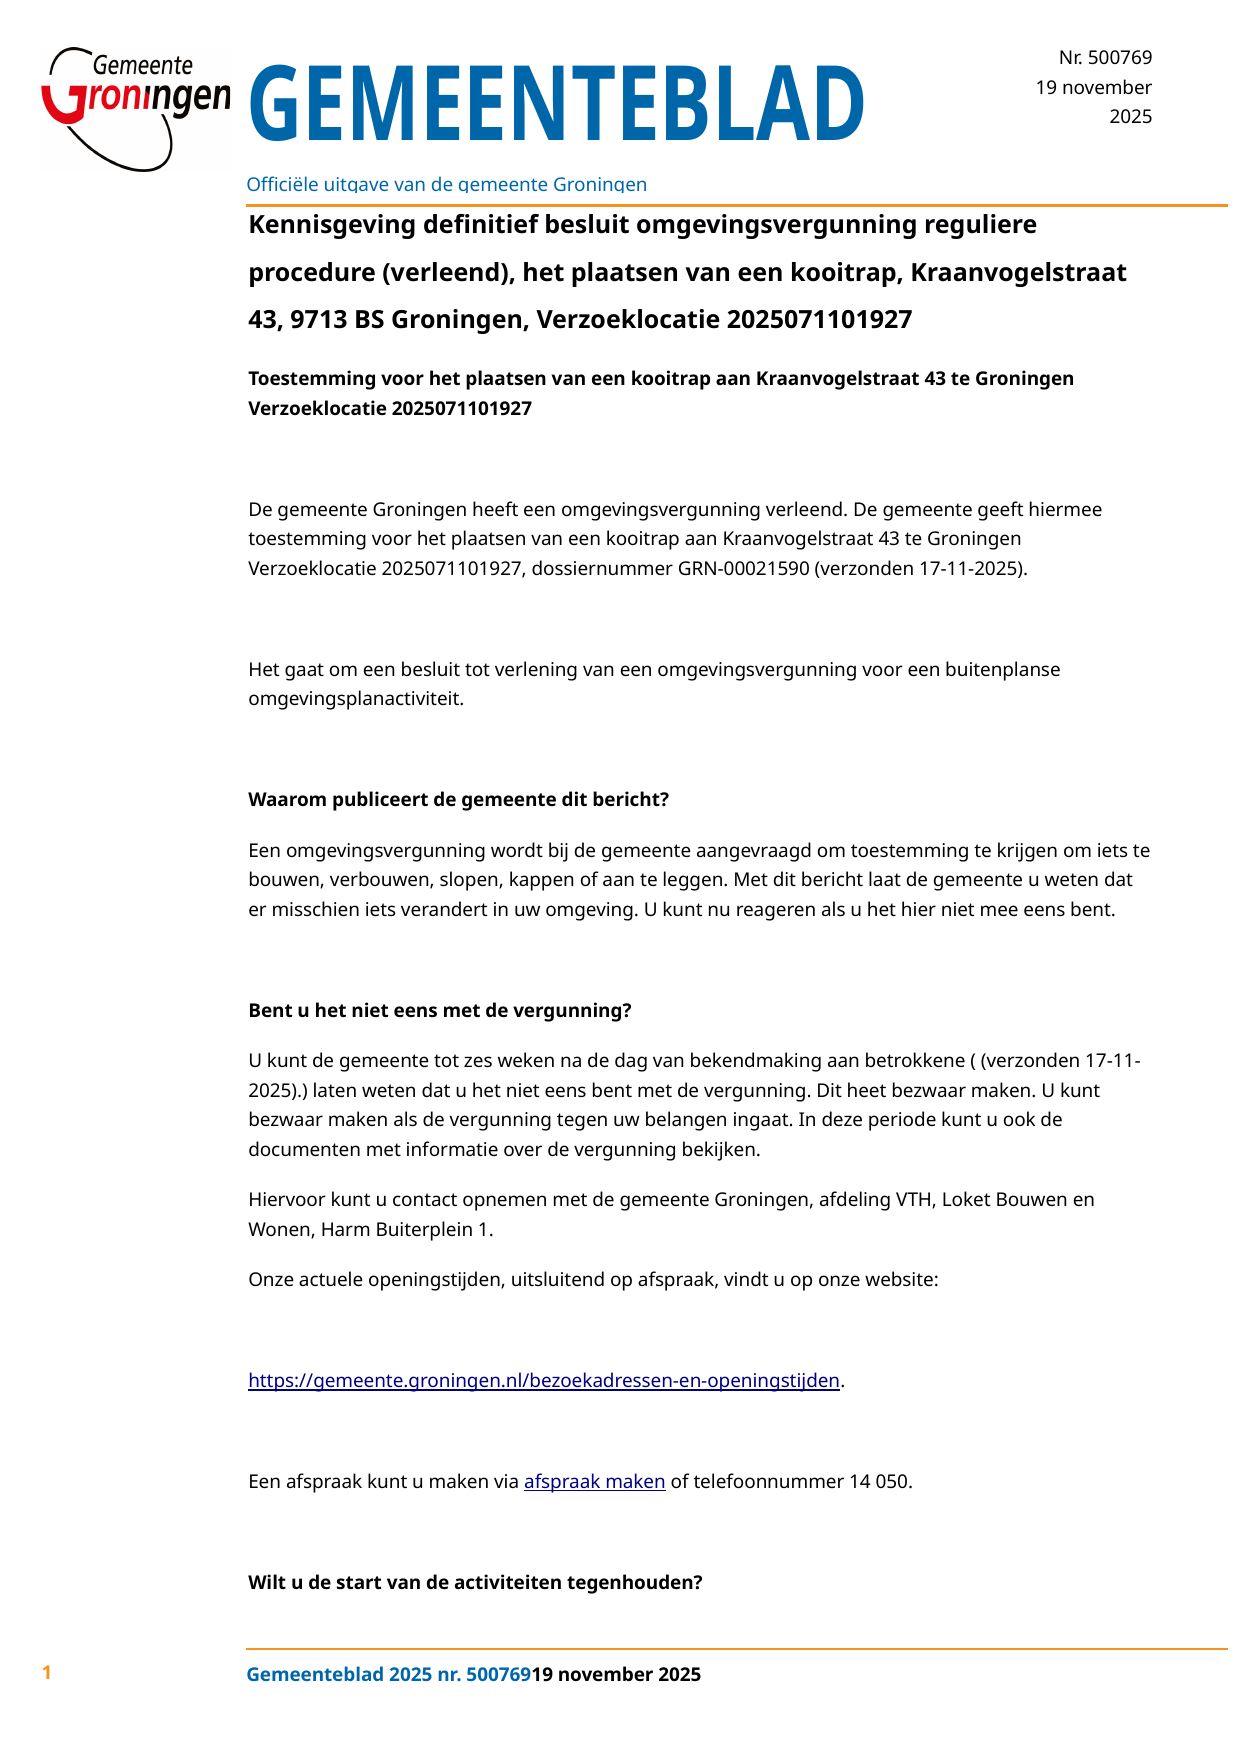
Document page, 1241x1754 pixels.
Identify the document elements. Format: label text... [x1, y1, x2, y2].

text Wilt u de start van de activiteiten tegenhouden? [248, 1569, 1152, 1594]
text Een omgevingsvergunning wordt bij de gemeente aangevraagd om toestemming te krijgen om iets te bouwen, verbouwen, slopen, kappen of aan te leggen. Met dit bericht laat de gemeente u weten dat er misschien iets verandert in uw omgeving. U kunt nu reageren als u het hier niet mee eens bent. [248, 837, 1152, 922]
text Onze actuele openingstijden, uitsluitend op afspraak, vindt u op onze website: [248, 1266, 1152, 1292]
text De gemeente Groningen heeft een omgevingsvergunning verleend. De gemeente geeft hiermee toestemming voor het plaatsen van een kooitrap aan Kraanvogelstraat 43 te Groningen Verzoeklocatie 2025071101927, dossiernummer GRN-00021590 (verzonden 17-11-2025). [248, 496, 1152, 581]
text Bent u het niet eens met de vergunning? [248, 997, 1152, 1022]
text Toestemming voor het plaatsen van een kooitrap aan Kraanvogelstraat 43 te Groningen Verzoeklocatie 2025071101927 [248, 366, 1152, 421]
text Het gaat om een besluit tot verlening van een omgevingsvergunning voor een buitenplanse omgevingsplanactiviteit. [248, 656, 1152, 711]
picture [41, 47, 231, 172]
text https://gemeente.groningen.nl/bezoekadressen-en-openingstijden. [248, 1367, 1152, 1393]
text Een afspraak kunt u maken via afspraak maken of telefoonnummer 14 050. [248, 1468, 1152, 1494]
text Waarom publiceert de gemeente dit bericht? [248, 786, 1152, 812]
text Hiervoor kunt u contact opnemen met de gemeente Groningen, afdeling VTH, Loket Bouwen en Wonen, Harm Buiterplein 1. [248, 1186, 1152, 1242]
text Kennisgeving definitief besluit omgevingsvergunning reguliere procedure (verleend), het plaatsen van een kooitrap, Kraanvogelstraat 43, 9713 BS Groningen, Verzoeklocatie 2025071101927 [248, 207, 1152, 336]
text U kunt de gemeente tot zes weken na de dag van bekendmaking aan betrokkene ( (verzonden 17-11-2025).) laten weten dat u het niet eens bent met de vergunning. Dit heet bezwaar maken. U kunt bezwaar maken als de vergunning tegen uw belangen ingaat. In deze periode kunt u ook de documenten met informatie over de vergunning bekijken. [248, 1047, 1152, 1162]
